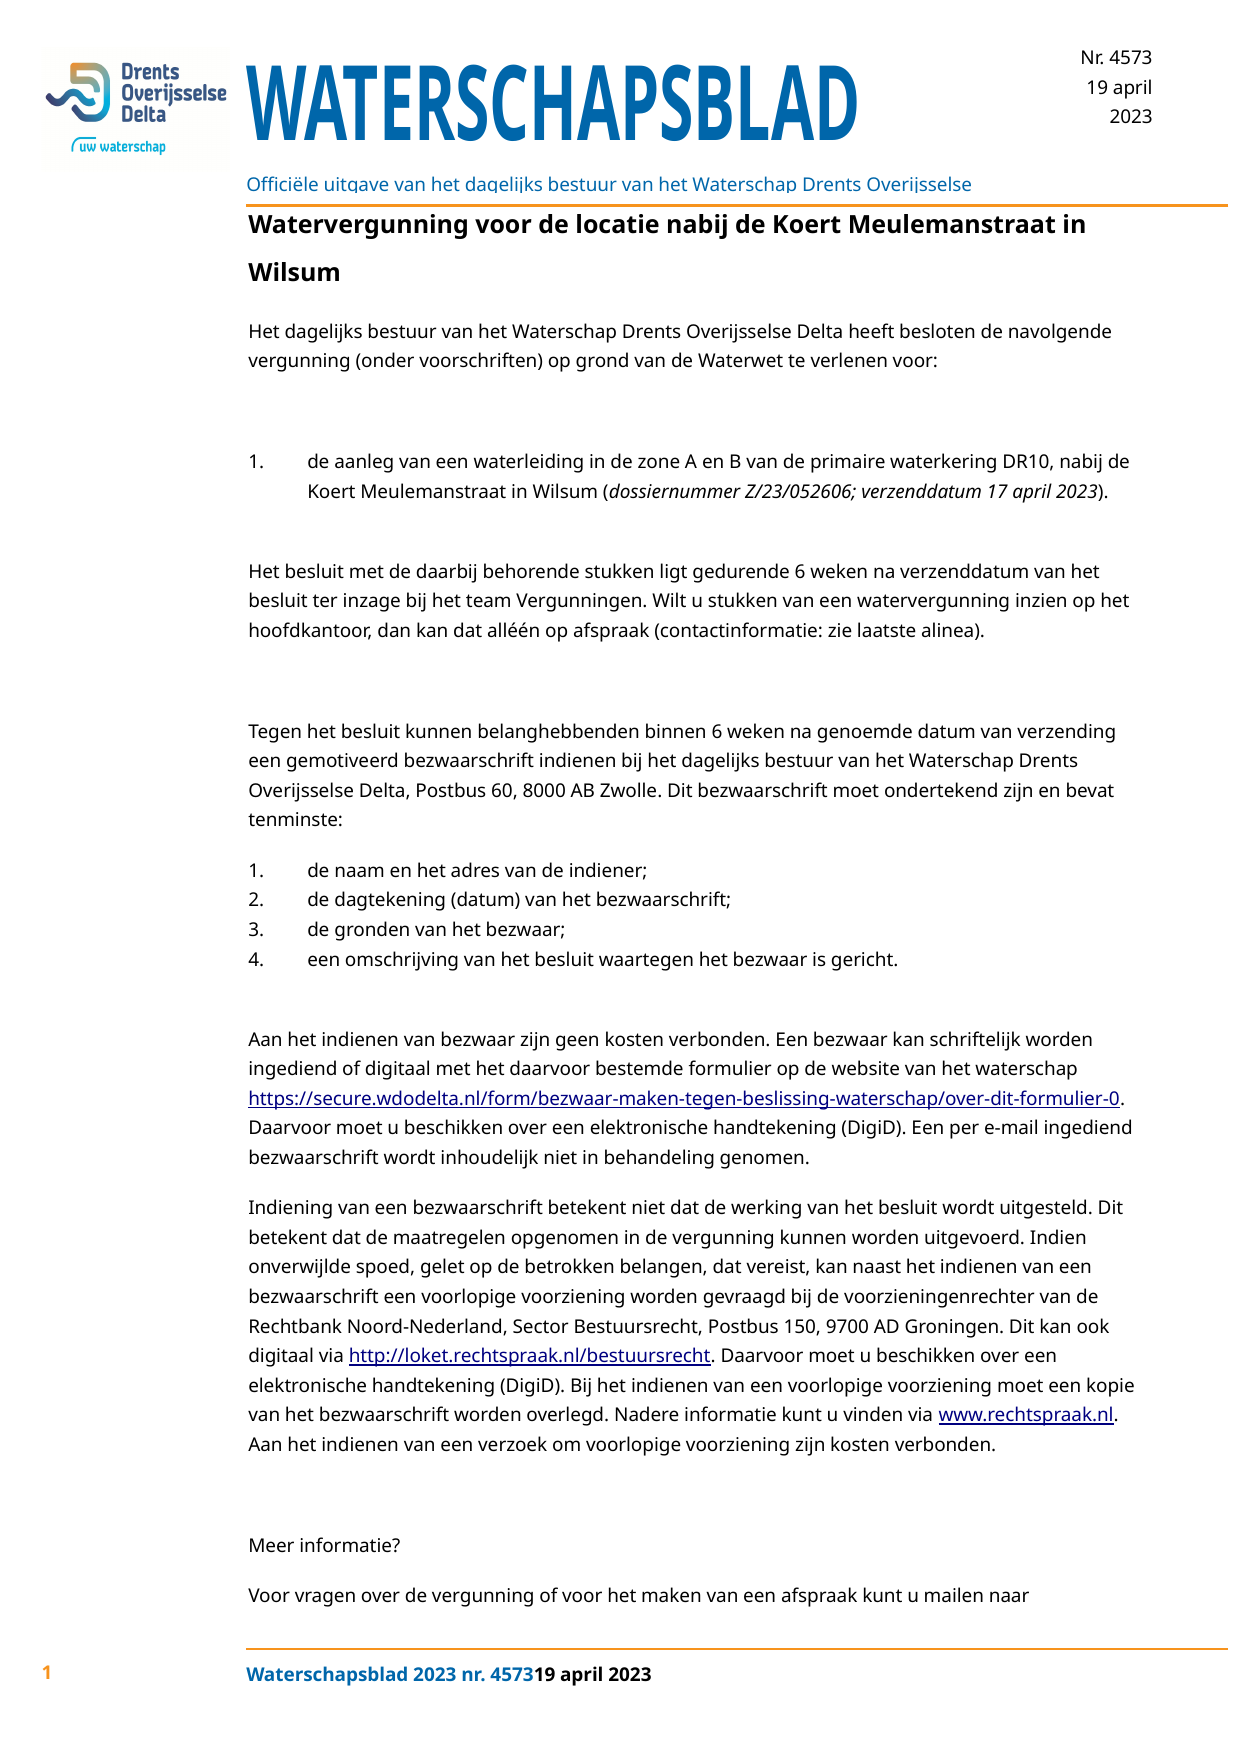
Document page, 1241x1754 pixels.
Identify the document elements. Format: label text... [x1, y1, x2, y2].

list de naam en het adres van de indiener; [248, 857, 1152, 883]
list de aanleg van een waterleiding in de zone A en B van de primaire waterkering DR10, nabij de Koert Meulemanstraat in Wilsum (dossiernummer Z/23/052606; verzenddatum 17 april 2023). [248, 448, 1152, 504]
text Indiening van een bezwaarschrift betekent niet dat de werking van het besluit wordt uitgesteld. Dit betekent dat de maatregelen opgenomen in de vergunning kunnen worden uitgevoerd. Indien onverwijlde spoed, gelet op de betrokken belangen, dat vereist, kan naast het indienen van een bezwaarschrift een voorlopige voorziening worden gevraagd bij de voorzieningenrechter van de Rechtbank Noord-Nederland, Sector Bestuursrecht, Postbus 150, 9700 AD Groningen. Dit kan ook digitaal via http://loket.rechtspraak.nl/bestuursrecht. Daarvoor moet u beschikken over een elektronische handtekening (DigiD). Bij het indienen van een voorlopige voorziening moet een kopie van het bezwaarschrift worden overlegd. Nadere informatie kunt u vinden via www.rechtspraak.nl. Aan het indienen van een verzoek om voorlopige voorziening zijn kosten verbonden. [248, 1194, 1152, 1457]
text Aan het indienen van bezwaar zijn geen kosten verbonden. Een bezwaar kan schriftelijk worden ingediend of digitaal met het daarvoor bestemde formulier op de website van het waterschap https://secure.wdodelta.nl/form/bezwaar-maken-tegen-beslissing-waterschap/over-dit-formulier-0. Daarvoor moet u beschikken over een elektronische handtekening (DigiD). Een per e-mail ingediend bezwaarschrift wordt inhoudelijk niet in behandeling genomen. [248, 1026, 1152, 1170]
text Het dagelijks bestuur van het Waterschap Drents Overijsselse Delta heeft besloten de navolgende vergunning (onder voorschriften) op grond van de Waterwet te verlenen voor: [248, 318, 1152, 373]
list de dagtekening (datum) van het bezwaarschrift; [248, 887, 1152, 912]
text Voor vragen over de vergunning of voor het maken van een afspraak kunt u mailen naar [248, 1582, 1152, 1608]
list een omschrijving van het besluit waartegen het bezwaar is gericht. [248, 946, 1152, 972]
text Tegen het besluit kunnen belanghebbenden binnen 6 weken na genoemde datum van verzending een gemotiveerd bezwaarschrift indienen bij het dagelijks bestuur van het Waterschap Drents Overijsselse Delta, Postbus 60, 8000 AB Zwolle. Dit bezwaarschrift moet ondertekend zijn en bevat tenminste: [248, 718, 1152, 832]
text Het besluit met de daarbij behorende stukken ligt gedurende 6 weken na verzenddatum van het besluit ter inzage bij het team Vergunningen. Wilt u stukken van een watervergunning inzien op het hoofdkantoor, dan kan dat alléén op afspraak (contactinformatie: zie laatste alinea). [248, 558, 1152, 643]
picture [41, 47, 231, 172]
list de gronden van het bezwaar; [248, 916, 1152, 942]
text Watervergunning voor de locatie nabij de Koert Meulemanstraat in Wilsum [248, 207, 1152, 288]
text Meer informatie? [248, 1532, 1152, 1558]
